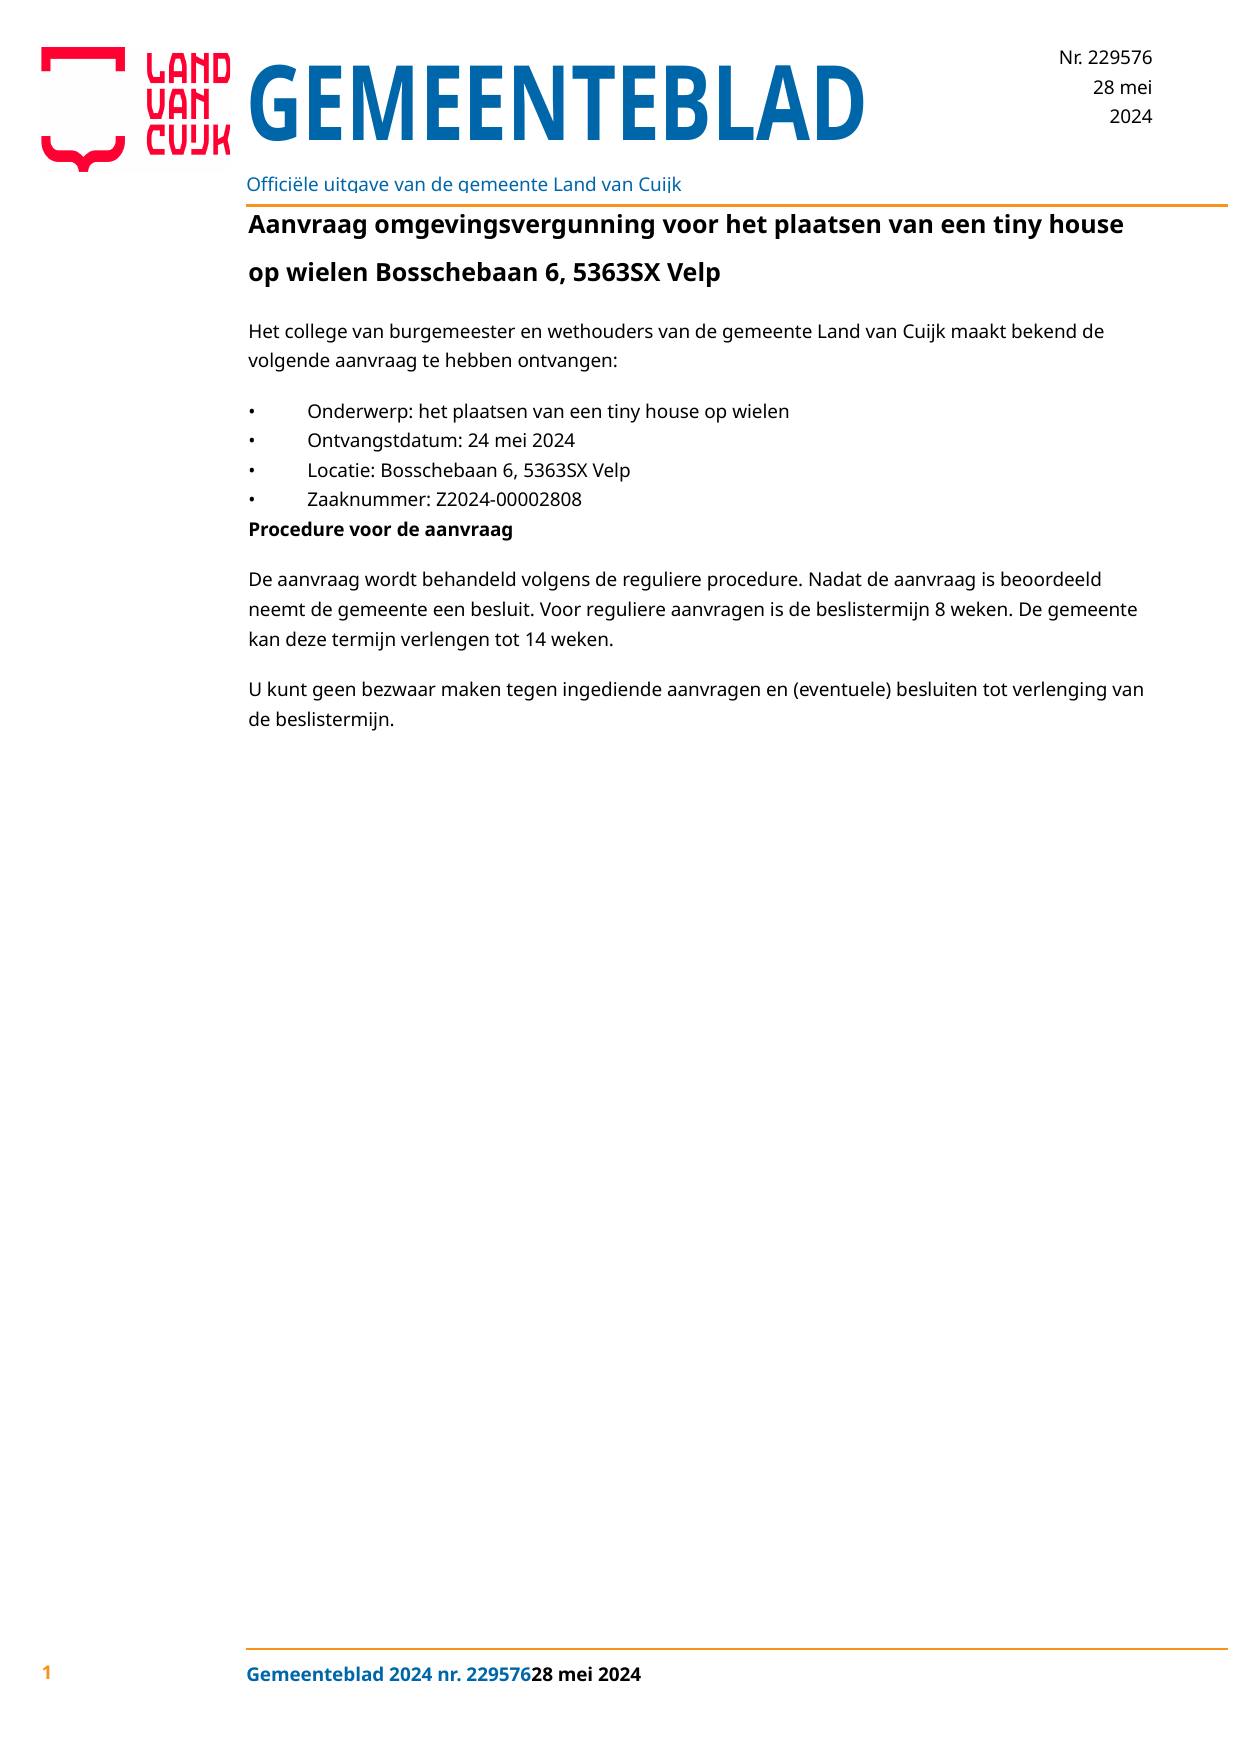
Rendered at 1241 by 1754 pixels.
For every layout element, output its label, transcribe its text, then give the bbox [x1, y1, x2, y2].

text De aanvraag wordt behandeld volgens de reguliere procedure. Nadat de aanvraag is beoordeeld neemt de gemeente een besluit. Voor reguliere aanvragen is de beslistermijn 8 weken. De gemeente kan deze termijn verlengen tot 14 weken. [248, 567, 1152, 652]
text Aanvraag omgevingsvergunning voor het plaatsen van een tiny house op wielen Bosschebaan 6, 5363SX Velp [248, 207, 1152, 288]
list Zaaknummer: Z2024-00002808 [248, 487, 1152, 512]
picture [41, 47, 231, 172]
list Ontvangstdatum: 24 mei 2024 [248, 427, 1152, 453]
list Onderwerp: het plaatsen van een tiny house op wielen [248, 398, 1152, 424]
text Procedure voor de aanvraag [248, 516, 1152, 542]
list Locatie: Bosschebaan 6, 5363SX Velp [248, 457, 1152, 483]
text Het college van burgemeester en wethouders van de gemeente Land van Cuijk maakt bekend de volgende aanvraag te hebben ontvangen: [248, 318, 1152, 373]
text U kunt geen bezwaar maken tegen ingediende aanvragen en (eventuele) besluiten tot verlenging van de beslistermijn. [248, 676, 1152, 732]
